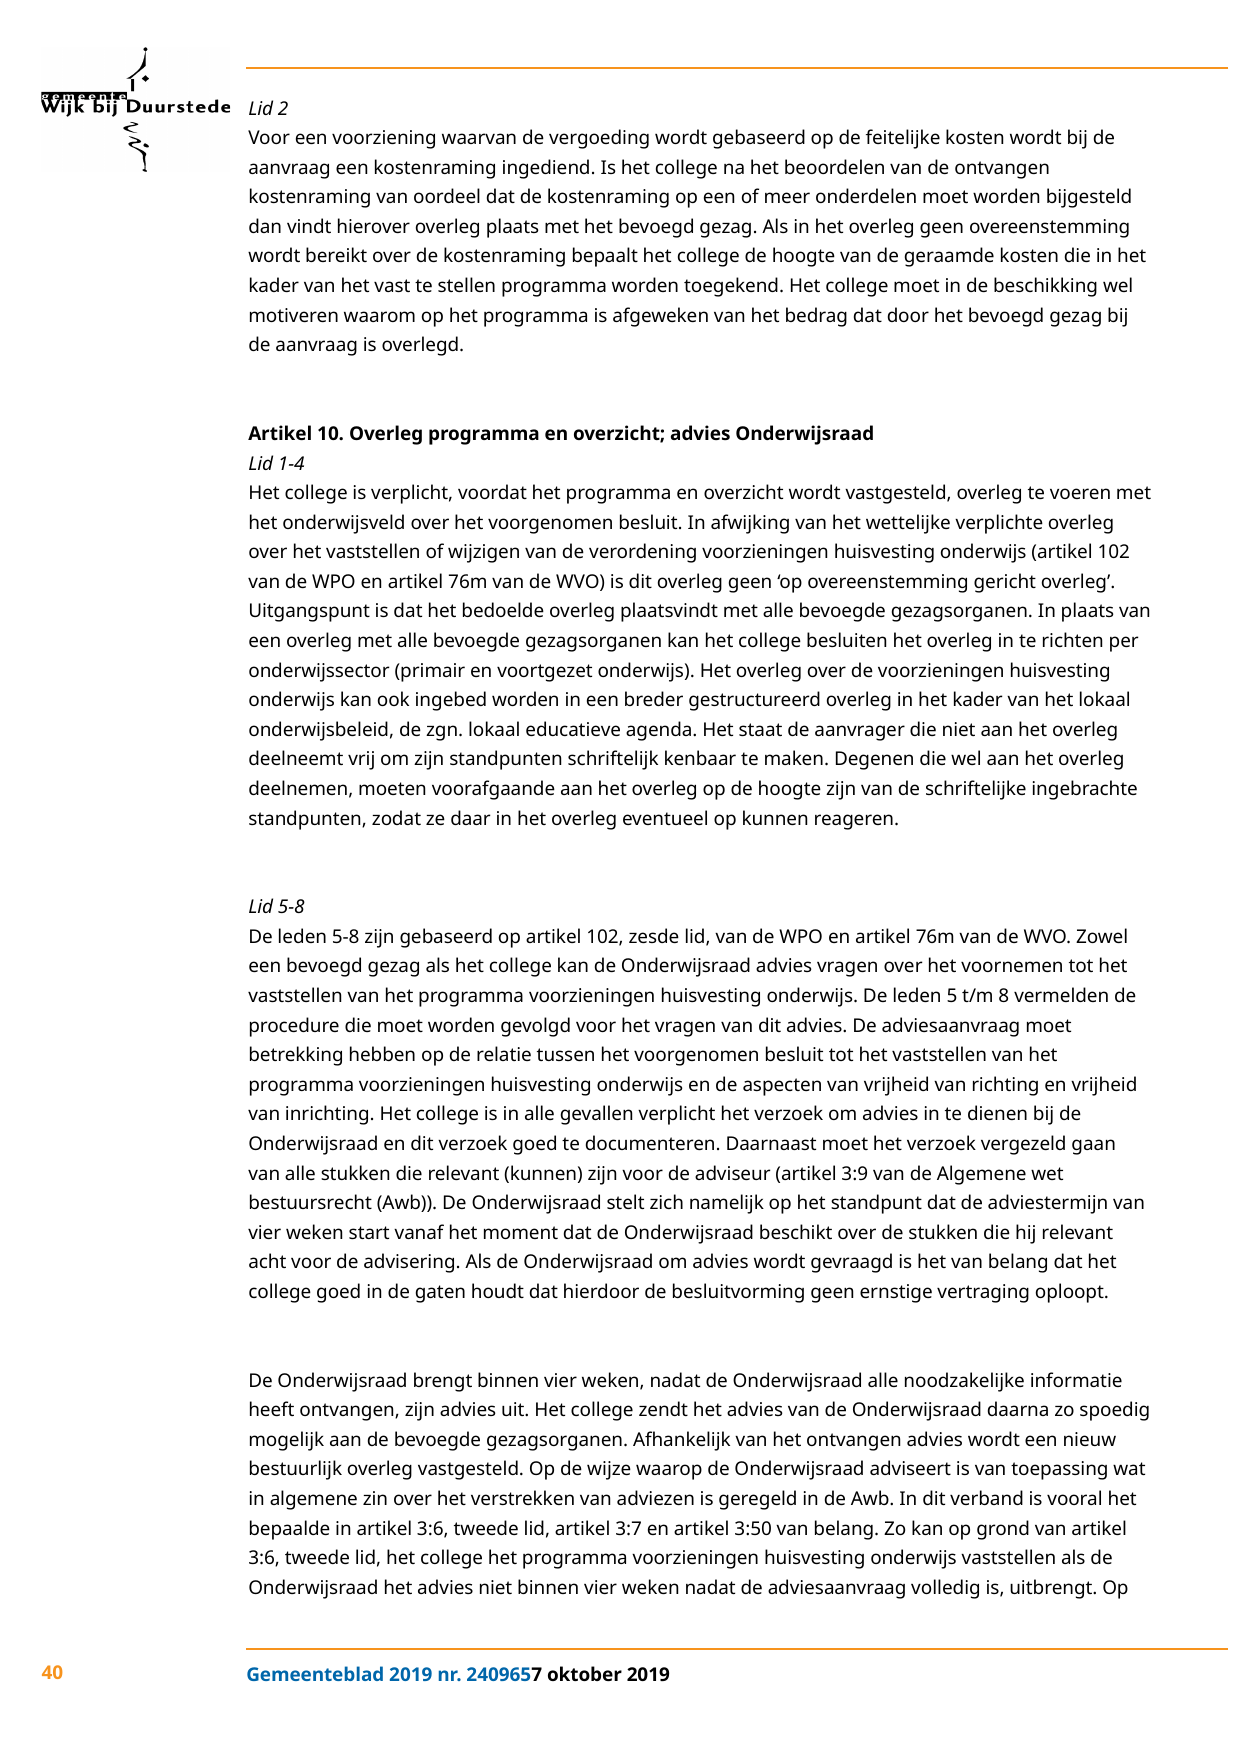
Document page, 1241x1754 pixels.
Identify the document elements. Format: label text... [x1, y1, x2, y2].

text Lid 1-4 [248, 450, 1152, 476]
text De Onderwijsraad brengt binnen vier weken, nadat de Onderwijsraad alle noodzakelijke informatie heeft ontvangen, zijn advies uit. Het college zendt het advies van de Onderwijsraad daarna zo spoedig mogelijk aan de bevoegde gezagsorganen. Afhankelijk van het ontvangen advies wordt een nieuw bestuurlijk overleg vastgesteld. Op de wijze waarop de Onderwijsraad adviseert is van toepassing wat in algemene zin over het verstrekken van adviezen is geregeld in de Awb. In dit verband is vooral het bepaalde in artikel 3:6, tweede lid, artikel 3:7 en artikel 3:50 van belang. Zo kan op grond van artikel 3:6, tweede lid, het college het programma voorzieningen huisvesting onderwijs vaststellen als de Onderwijsraad het advies niet binnen vier weken nadat de adviesaanvraag volledig is, uitbrengt. Op [248, 1367, 1152, 1600]
text Artikel 10. Overleg programma en overzicht; advies Onderwijsraad [248, 420, 1152, 446]
text De leden 5-8 zijn gebaseerd op artikel 102, zesde lid, van de WPO en artikel 76m van de WVO. Zowel een bevoegd gezag als het college kan de Onderwijsraad advies vragen over het voornemen tot het vaststellen van het programma voorzieningen huisvesting onderwijs. De leden 5 t/m 8 vermelden de procedure die moet worden gevolgd voor het vragen van dit advies. De adviesaanvraag moet betrekking hebben op de relatie tussen het voorgenomen besluit tot het vaststellen van het programma voorzieningen huisvesting onderwijs en de aspecten van vrijheid van richting en vrijheid van inrichting. Het college is in alle gevallen verplicht het verzoek om advies in te dienen bij de Onderwijsraad en dit verzoek goed te documenteren. Daarnaast moet het verzoek vergezeld gaan van alle stukken die relevant (kunnen) zijn voor de adviseur (artikel 3:9 van de Algemene wet bestuursrecht (Awb)). De Onderwijsraad stelt zich namelijk op het standpunt dat de adviestermijn van vier weken start vanaf het moment dat de Onderwijsraad beschikt over de stukken die hij relevant acht voor de advisering. Als de Onderwijsraad om advies wordt gevraagd is het van belang dat het college goed in de gaten houdt dat hierdoor de besluitvorming geen ernstige vertraging oploopt. [248, 923, 1152, 1304]
picture [41, 47, 231, 172]
text Voor een voorziening waarvan de vergoeding wordt gebaseerd op de feitelijke kosten wordt bij de aanvraag een kostenraming ingediend. Is het college na het beoordelen van de ontvangen kostenraming van oordeel dat de kostenraming op een of meer onderdelen moet worden bijgesteld dan vindt hierover overleg plaats met het bevoegd gezag. Als in het overleg geen overeenstemming wordt bereikt over de kostenraming bepaalt het college de hoogte van de geraamde kosten die in het kader van het vast te stellen programma worden toegekend. Het college moet in de beschikking wel motiveren waarom op het programma is afgeweken van het bedrag dat door het bevoegd gezag bij de aanvraag is overlegd. [248, 124, 1152, 357]
text Lid 2 [248, 95, 1152, 121]
text Lid 5-8 [248, 893, 1152, 919]
text Het college is verplicht, voordat het programma en overzicht wordt vastgesteld, overleg te voeren met het onderwijsveld over het voorgenomen besluit. In afwijking van het wettelijke verplichte overleg over het vaststellen of wijzigen van de verordening voorzieningen huisvesting onderwijs (artikel 102 van de WPO en artikel 76m van de WVO) is dit overleg geen ‘op overeenstemming gericht overleg’. Uitgangspunt is dat het bedoelde overleg plaatsvindt met alle bevoegde gezagsorganen. In plaats van een overleg met alle bevoegde gezagsorganen kan het college besluiten het overleg in te richten per onderwijssector (primair en voortgezet onderwijs). Het overleg over de voorzieningen huisvesting onderwijs kan ook ingebed worden in een breder gestructureerd overleg in het kader van het lokaal onderwijsbeleid, de zgn. lokaal educatieve agenda. Het staat de aanvrager die niet aan het overleg deelneemt vrij om zijn standpunten schriftelijk kenbaar te maken. Degenen die wel aan het overleg deelnemen, moeten voorafgaande aan het overleg op de hoogte zijn van de schriftelijke ingebrachte standpunten, zodat ze daar in het overleg eventueel op kunnen reageren. [248, 479, 1152, 831]
